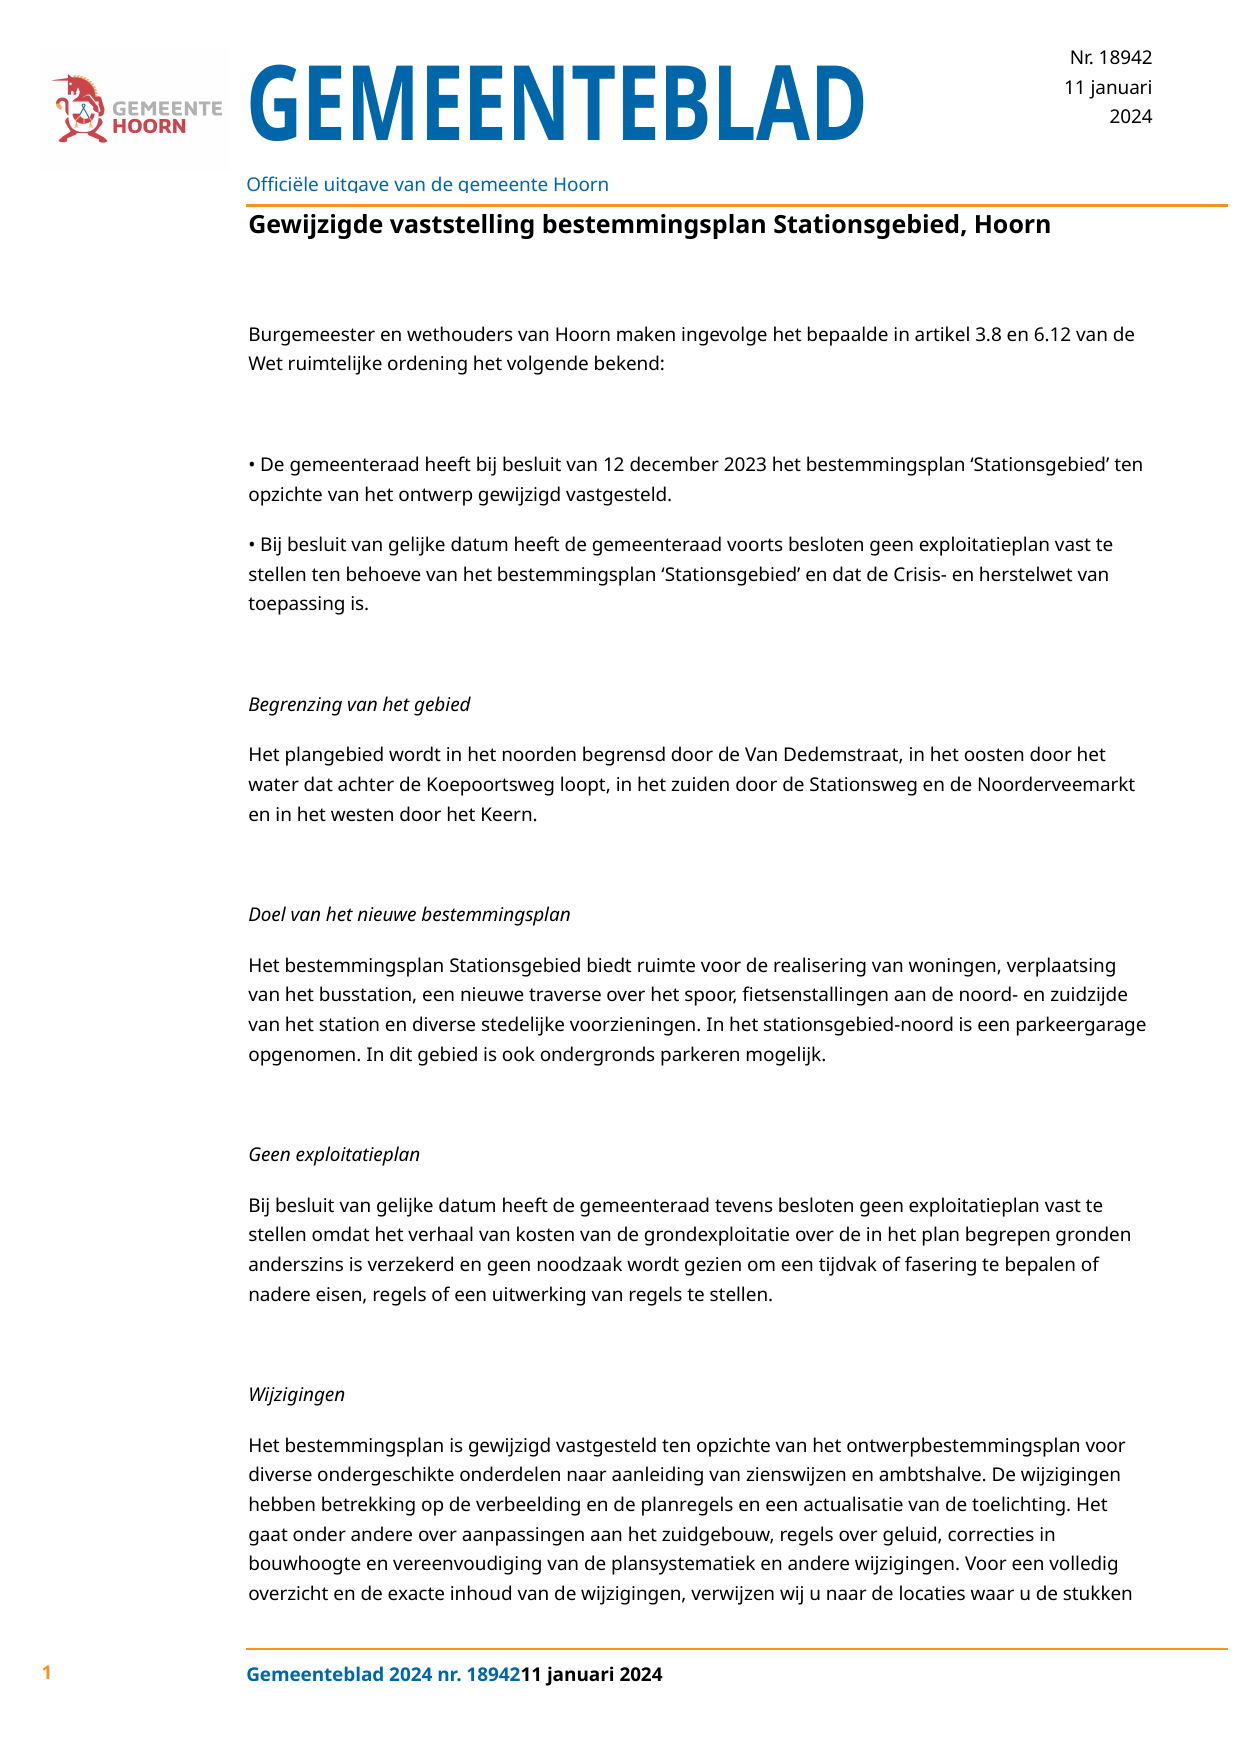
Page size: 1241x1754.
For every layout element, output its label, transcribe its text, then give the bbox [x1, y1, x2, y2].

text Begrenzing van het gebied [248, 691, 1152, 717]
text Wijzigingen [248, 1382, 1152, 1407]
text Doel van het nieuwe bestemmingsplan [248, 902, 1152, 927]
text Burgemeester en wethouders van Hoorn maken ingevolge het bepaalde in artikel 3.8 en 6.12 van de Wet ruimtelijke ordening het volgende bekend: [248, 321, 1152, 376]
picture [41, 47, 231, 172]
text Gewijzigde vaststelling bestemmingsplan Stationsgebied, Hoorn [248, 207, 1152, 241]
text Het bestemmingsplan is gewijzigd vastgesteld ten opzichte van het ontwerpbestemmingsplan voor diverse ondergeschikte onderdelen naar aanleiding van zienswijzen en ambtshalve. De wijzigingen hebben betrekking op de verbeelding en de planregels en een actualisatie van de toelichting. Het gaat onder andere over aanpassingen aan het zuidgebouw, regels over geluid, correcties in bouwhoogte en vereenvoudiging van de plansystematiek en andere wijzigingen. Voor een volledig overzicht en de exacte inhoud van de wijzigingen, verwijzen wij u naar de locaties waar u de stukken [248, 1432, 1152, 1606]
text Het plangebied wordt in het noorden begrensd door de Van Dedemstraat, in het oosten door het water dat achter de Koepoortsweg loopt, in het zuiden door de Stationsweg en de Noorderveemarkt en in het westen door het Keern. [248, 742, 1152, 826]
text • Bij besluit van gelijke datum heeft de gemeenteraad voorts besloten geen exploitatieplan vast te stellen ten behoeve van het bestemmingsplan ‘Stationsgebied’ en dat de Crisis- en herstelwet van toepassing is. [248, 531, 1152, 616]
text Het bestemmingsplan Stationsgebied biedt ruimte voor de realisering van woningen, verplaatsing van het busstation, een nieuwe traverse over het spoor, fietsenstallingen aan de noord- en zuidzijde van het station en diverse stedelijke voorzieningen. In het stationsgebied-noord is een parkeergarage opgenomen. In dit gebied is ook ondergronds parkeren mogelijk. [248, 952, 1152, 1066]
text Geen exploitatieplan [248, 1142, 1152, 1167]
text • De gemeenteraad heeft bij besluit van 12 december 2023 het bestemmingsplan ‘Stationsgebied’ ten opzichte van het ontwerp gewijzigd vastgesteld. [248, 451, 1152, 506]
text Bij besluit van gelijke datum heeft de gemeenteraad tevens besloten geen exploitatieplan vast te stellen omdat het verhaal van kosten van de grondexploitatie over de in het plan begrepen gronden anderszins is verzekerd en geen noodzaak wordt gezien om een tijdvak of fasering te bepalen of nadere eisen, regels of een uitwerking van regels te stellen. [248, 1192, 1152, 1306]
